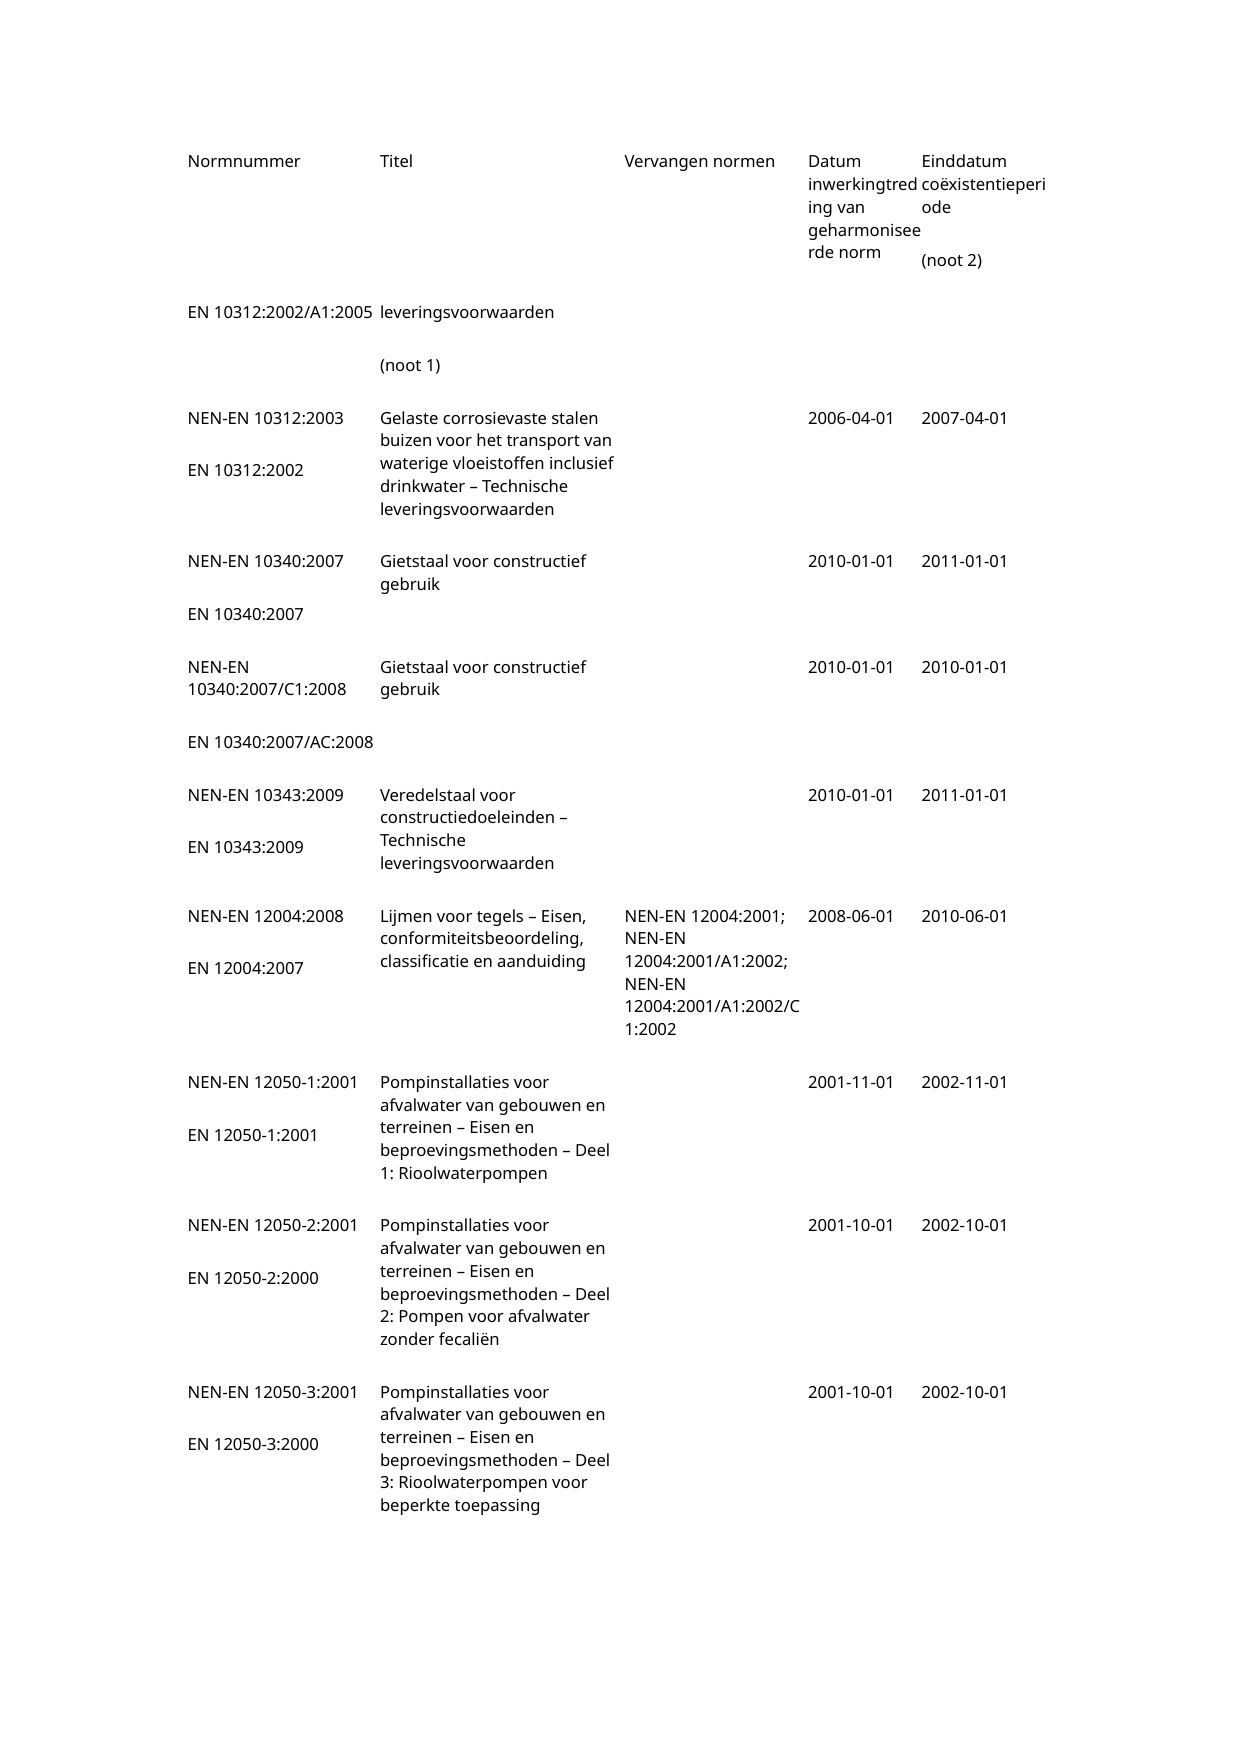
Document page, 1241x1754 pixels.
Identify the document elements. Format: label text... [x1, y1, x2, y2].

table_cell 2010-01-01 [808, 655, 921, 783]
table_cell 2008-06-01 [808, 904, 921, 1070]
table_cell NEN-EN 12050-1:2001 EN 12050-1:2001 [188, 1070, 380, 1214]
table_cell 2010-06-01 [921, 904, 1053, 1070]
table_cell [624, 1070, 808, 1214]
table_cell 2001-11-01 [808, 1070, 921, 1214]
table_cell 2011-01-01 [921, 783, 1053, 904]
table_cell [624, 1214, 808, 1380]
table_cell [624, 783, 808, 904]
table_cell 2010-01-01 [808, 550, 921, 655]
table_cell NEN-EN 12050-2:2001 EN 12050-2:2000 [188, 1214, 380, 1380]
table_cell Pompinstallaties voor afvalwater van gebouwen en terreinen – Eisen en beproevingsmethoden – Deel 2: Pompen voor afvalwater zonder fecaliën [380, 1214, 624, 1380]
table_cell NEN-EN 10312:2003 EN 10312:2002 [188, 406, 380, 550]
table_cell 2006-04-01 [808, 406, 921, 550]
table_cell 2010-01-01 [808, 783, 921, 904]
table_cell 2007-04-01 [921, 406, 1053, 550]
table_cell NEN-EN 12050-3:2001 EN 12050-3:2000 [188, 1380, 380, 1546]
table_cell leveringsvoorwaarden (noot 1) [380, 301, 624, 406]
table_cell Gietstaal voor constructief gebruik [380, 655, 624, 783]
table_header Einddatum coëxistentieperiode (noot 2) [921, 150, 1053, 301]
table_cell [808, 301, 921, 406]
table_cell EN 10312:2002/A1:2005 [188, 301, 380, 406]
table_cell 2001-10-01 [808, 1214, 921, 1380]
table_cell Gietstaal voor constructief gebruik [380, 550, 624, 655]
table_cell Lijmen voor tegels – Eisen, conformiteitsbeoordeling, classificatie en aanduiding [380, 904, 624, 1070]
table_cell [624, 406, 808, 550]
table_cell [921, 301, 1053, 406]
table_cell 2002-11-01 [921, 1070, 1053, 1214]
table_cell Veredelstaal voor constructiedoeleinden – Technische leveringsvoorwaarden [380, 783, 624, 904]
table_cell 2002-10-01 [921, 1380, 1053, 1546]
table_cell NEN-EN 12004:2001; NEN-EN 12004:2001/A1:2002; NEN-EN 12004:2001/A1:2002/C1:2002 [624, 904, 808, 1070]
table_cell [624, 301, 808, 406]
table_cell NEN-EN 10343:2009 EN 10343:2009 [188, 783, 380, 904]
table_cell [624, 1380, 808, 1546]
table_header Titel [380, 150, 624, 301]
table_cell 2001-10-01 [808, 1380, 921, 1546]
table_header Vervangen normen [624, 150, 808, 301]
table_cell NEN-EN 12004:2008 EN 12004:2007 [188, 904, 380, 1070]
table_cell Gelaste corrosievaste stalen buizen voor het transport van waterige vloeistoffen inclusief drinkwater – Technische leveringsvoorwaarden [380, 406, 624, 550]
table_cell NEN-EN 10340:2007/C1:2008 EN 10340:2007/AC:2008 [188, 655, 380, 783]
table_cell [624, 550, 808, 655]
table_cell 2011-01-01 [921, 550, 1053, 655]
table_header Normnummer [188, 150, 380, 301]
table_cell Pompinstallaties voor afvalwater van gebouwen en terreinen – Eisen en beproevingsmethoden – Deel 3: Rioolwaterpompen voor beperkte toepassing [380, 1380, 624, 1546]
table_cell 2010-01-01 [921, 655, 1053, 783]
table_cell 2002-10-01 [921, 1214, 1053, 1380]
table_cell Pompinstallaties voor afvalwater van gebouwen en terreinen – Eisen en beproevingsmethoden – Deel 1: Rioolwaterpompen [380, 1070, 624, 1214]
table_cell NEN-EN 10340:2007 EN 10340:2007 [188, 550, 380, 655]
table_cell [624, 655, 808, 783]
table_header Datum inwerkingtreding van geharmoniseerde norm [808, 150, 921, 301]
